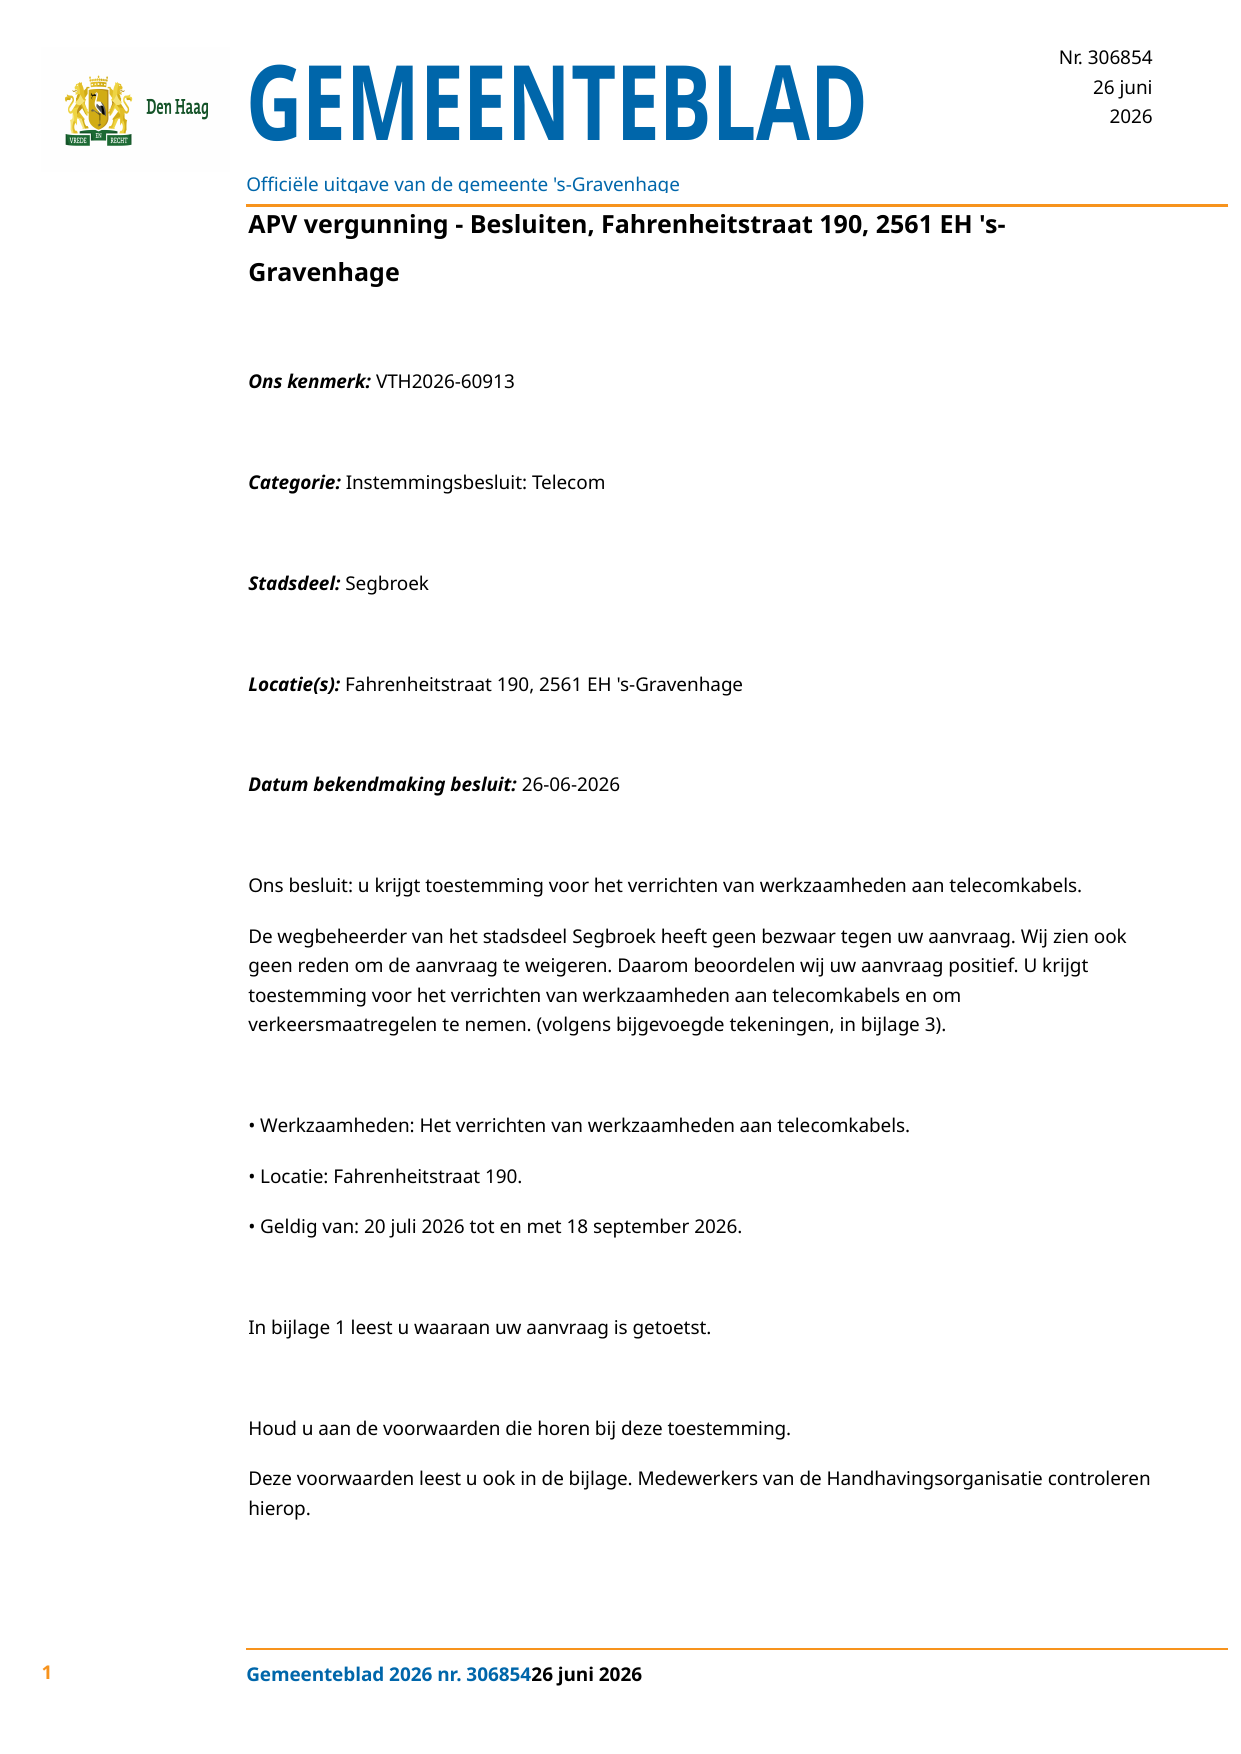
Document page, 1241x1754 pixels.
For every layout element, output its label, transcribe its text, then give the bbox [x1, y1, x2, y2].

picture [41, 47, 231, 172]
text Locatie(s): Fahrenheitstraat 190, 2561 EH 's-Gravenhage [248, 671, 1152, 697]
text • Werkzaamheden: Het verrichten van werkzaamheden aan telecomkabels. [248, 1112, 1152, 1138]
text Deze voorwaarden leest u ook in de bijlage. Medewerkers van de Handhavingsorganisatie controleren hierop. [248, 1465, 1152, 1521]
text • Geldig van: 20 juli 2026 tot en met 18 september 2026. [248, 1213, 1152, 1239]
text Categorie: Instemmingsbesluit: Telecom [248, 469, 1152, 495]
text De wegbeheerder van het stadsdeel Segbroek heeft geen bezwaar tegen uw aanvraag. Wij zien ook geen reden om de aanvraag te weigeren. Daarom beoordelen wij uw aanvraag positief. U krijgt toestemming voor het verrichten van werkzaamheden aan telecomkabels en om verkeersmaatregelen te nemen. (volgens bijgevoegde tekeningen, in bijlage 3). [248, 923, 1152, 1037]
text APV vergunning - Besluiten, Fahrenheitstraat 190, 2561 EH 's-Gravenhage [248, 207, 1152, 288]
text In bijlage 1 leest u waaraan uw aanvraag is getoetst. [248, 1314, 1152, 1340]
text Ons besluit: u krijgt toestemming voor het verrichten van werkzaamheden aan telecomkabels. [248, 872, 1152, 898]
text Datum bekendmaking besluit: 26-06-2026 [248, 772, 1152, 797]
text Houd u aan de voorwaarden die horen bij deze toestemming. [248, 1415, 1152, 1441]
text • Locatie: Fahrenheitstraat 190. [248, 1163, 1152, 1189]
text Ons kenmerk: VTH2026-60913 [248, 368, 1152, 394]
text Stadsdeel: Segbroek [248, 570, 1152, 596]
